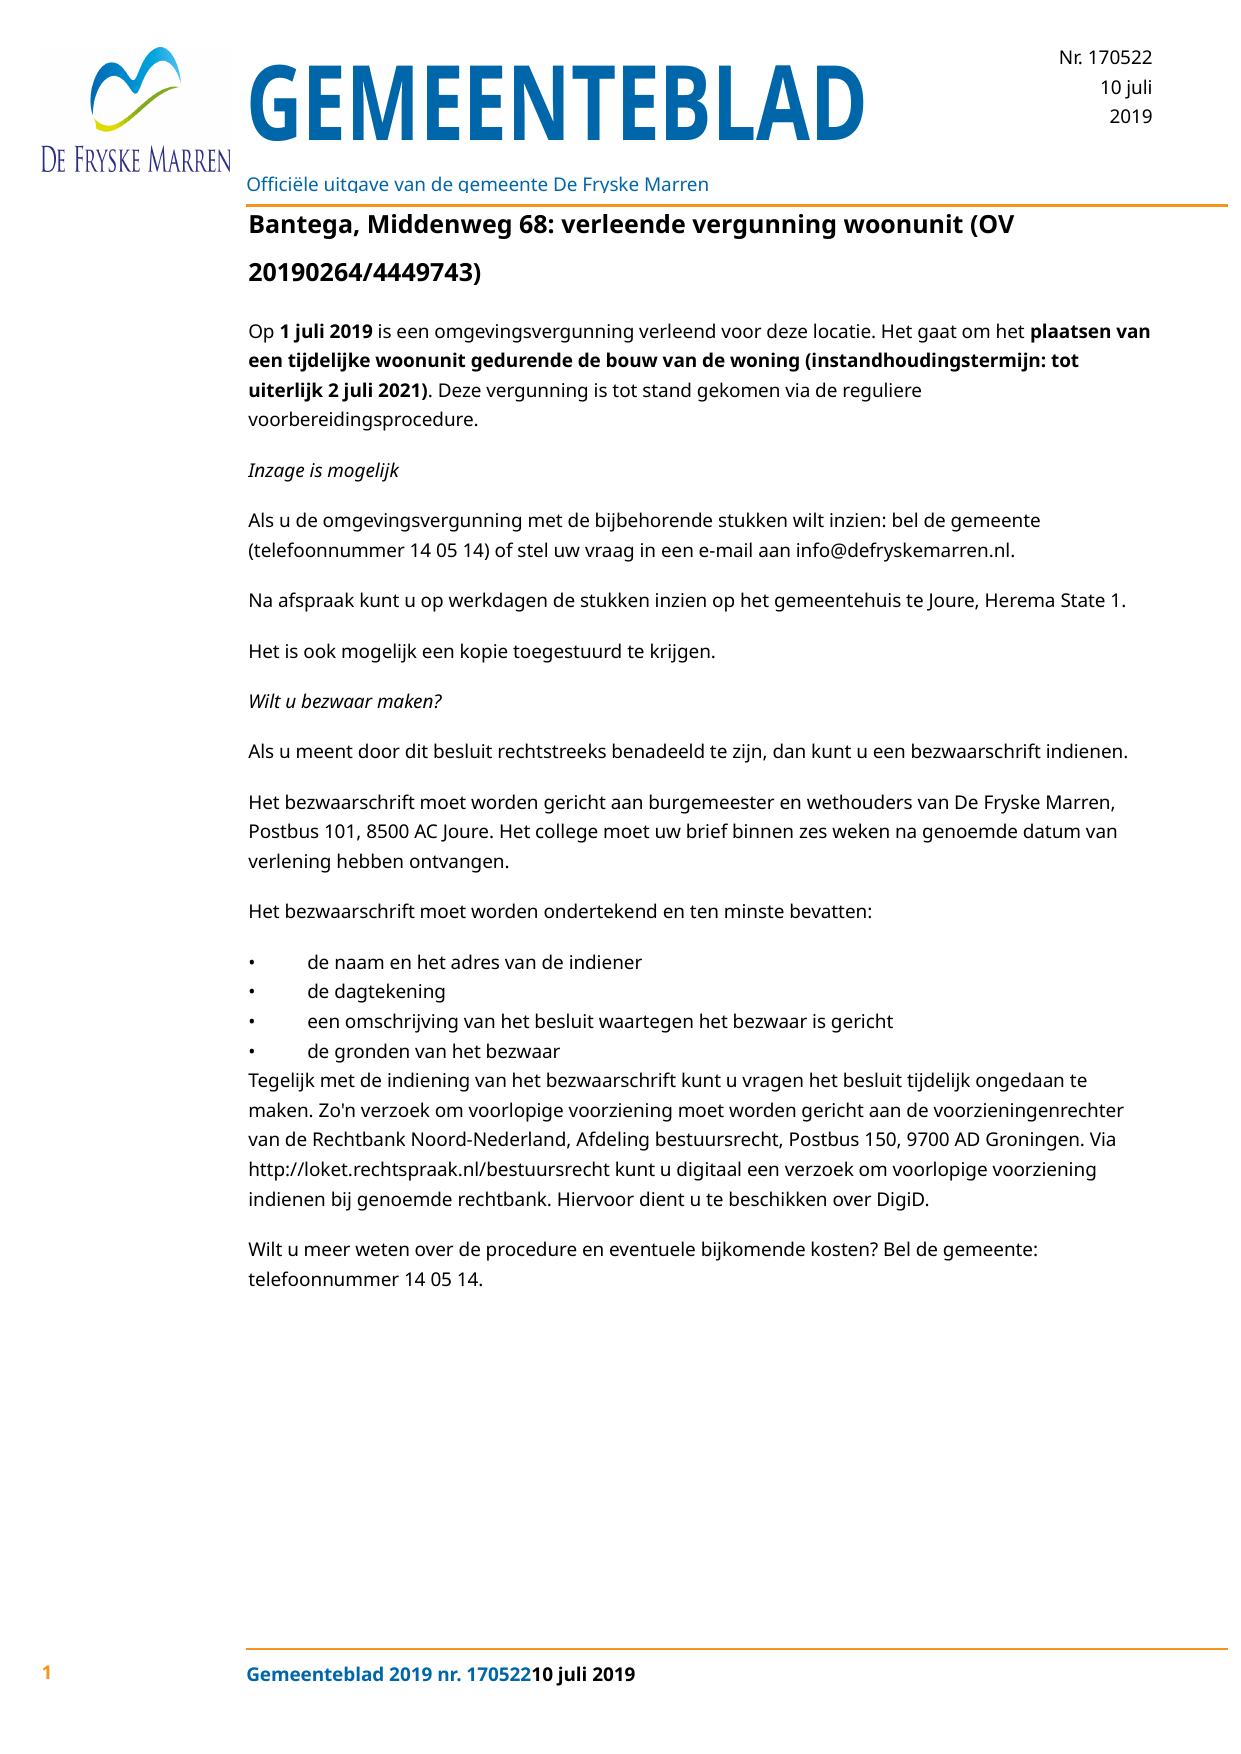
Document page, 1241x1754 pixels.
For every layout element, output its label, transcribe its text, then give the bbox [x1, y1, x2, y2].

text Bantega, Middenweg 68: verleende vergunning woonunit (OV 20190264/4449743) [248, 207, 1152, 288]
list een omschrijving van het besluit waartegen het bezwaar is gericht [248, 1008, 1152, 1034]
text Na afspraak kunt u op werkdagen de stukken inzien op het gemeentehuis te Joure, Herema State 1. [248, 587, 1152, 613]
text Inzage is mogelijk [248, 457, 1152, 483]
text Wilt u meer weten over de procedure en eventuele bijkomende kosten? Bel de gemeente: telefoonnummer 14 05 14. [248, 1236, 1152, 1292]
list de dagtekening [248, 979, 1152, 1004]
text Als u meent door dit besluit rechtstreeks benadeeld te zijn, dan kunt u een bezwaarschrift indienen. [248, 739, 1152, 764]
picture [41, 47, 231, 172]
text Het bezwaarschrift moet worden ondertekend en ten minste bevatten: [248, 899, 1152, 924]
text Wilt u bezwaar maken? [248, 688, 1152, 714]
text Op 1 juli 2019 is een omgevingsvergunning verleend voor deze locatie. Het gaat om het plaatsen van een tijdelijke woonunit gedurende de bouw van de woning (instandhoudingstermijn: tot uiterlijk 2 juli 2021). Deze vergunning is tot stand gekomen via de reguliere voorbereidingsprocedure. [248, 318, 1152, 432]
list de naam en het adres van de indiener [248, 949, 1152, 975]
text Tegelijk met de indiening van het bezwaarschrift kunt u vragen het besluit tijdelijk ongedaan te maken. Zo'n verzoek om voorlopige voorziening moet worden gericht aan de voorzieningenrechter van de Rechtbank Noord-Nederland, Afdeling bestuursrecht, Postbus 150, 9700 AD Groningen. Via http://loket.rechtspraak.nl/bestuursrecht kunt u digitaal een verzoek om voorlopige voorziening indienen bij genoemde rechtbank. Hiervoor dient u te beschikken over DigiD. [248, 1067, 1152, 1212]
list de gronden van het bezwaar [248, 1038, 1152, 1064]
text Het is ook mogelijk een kopie toegestuurd te krijgen. [248, 638, 1152, 664]
text Als u de omgevingsvergunning met de bijbehorende stukken wilt inzien: bel de gemeente (telefoonnummer 14 05 14) of stel uw vraag in een e-mail aan info@defryskemarren.nl. [248, 507, 1152, 563]
text Het bezwaarschrift moet worden gericht aan burgemeester en wethouders van De Fryske Marren, Postbus 101, 8500 AC Joure. Het college moet uw brief binnen zes weken na genoemde datum van verlening hebben ontvangen. [248, 789, 1152, 874]
